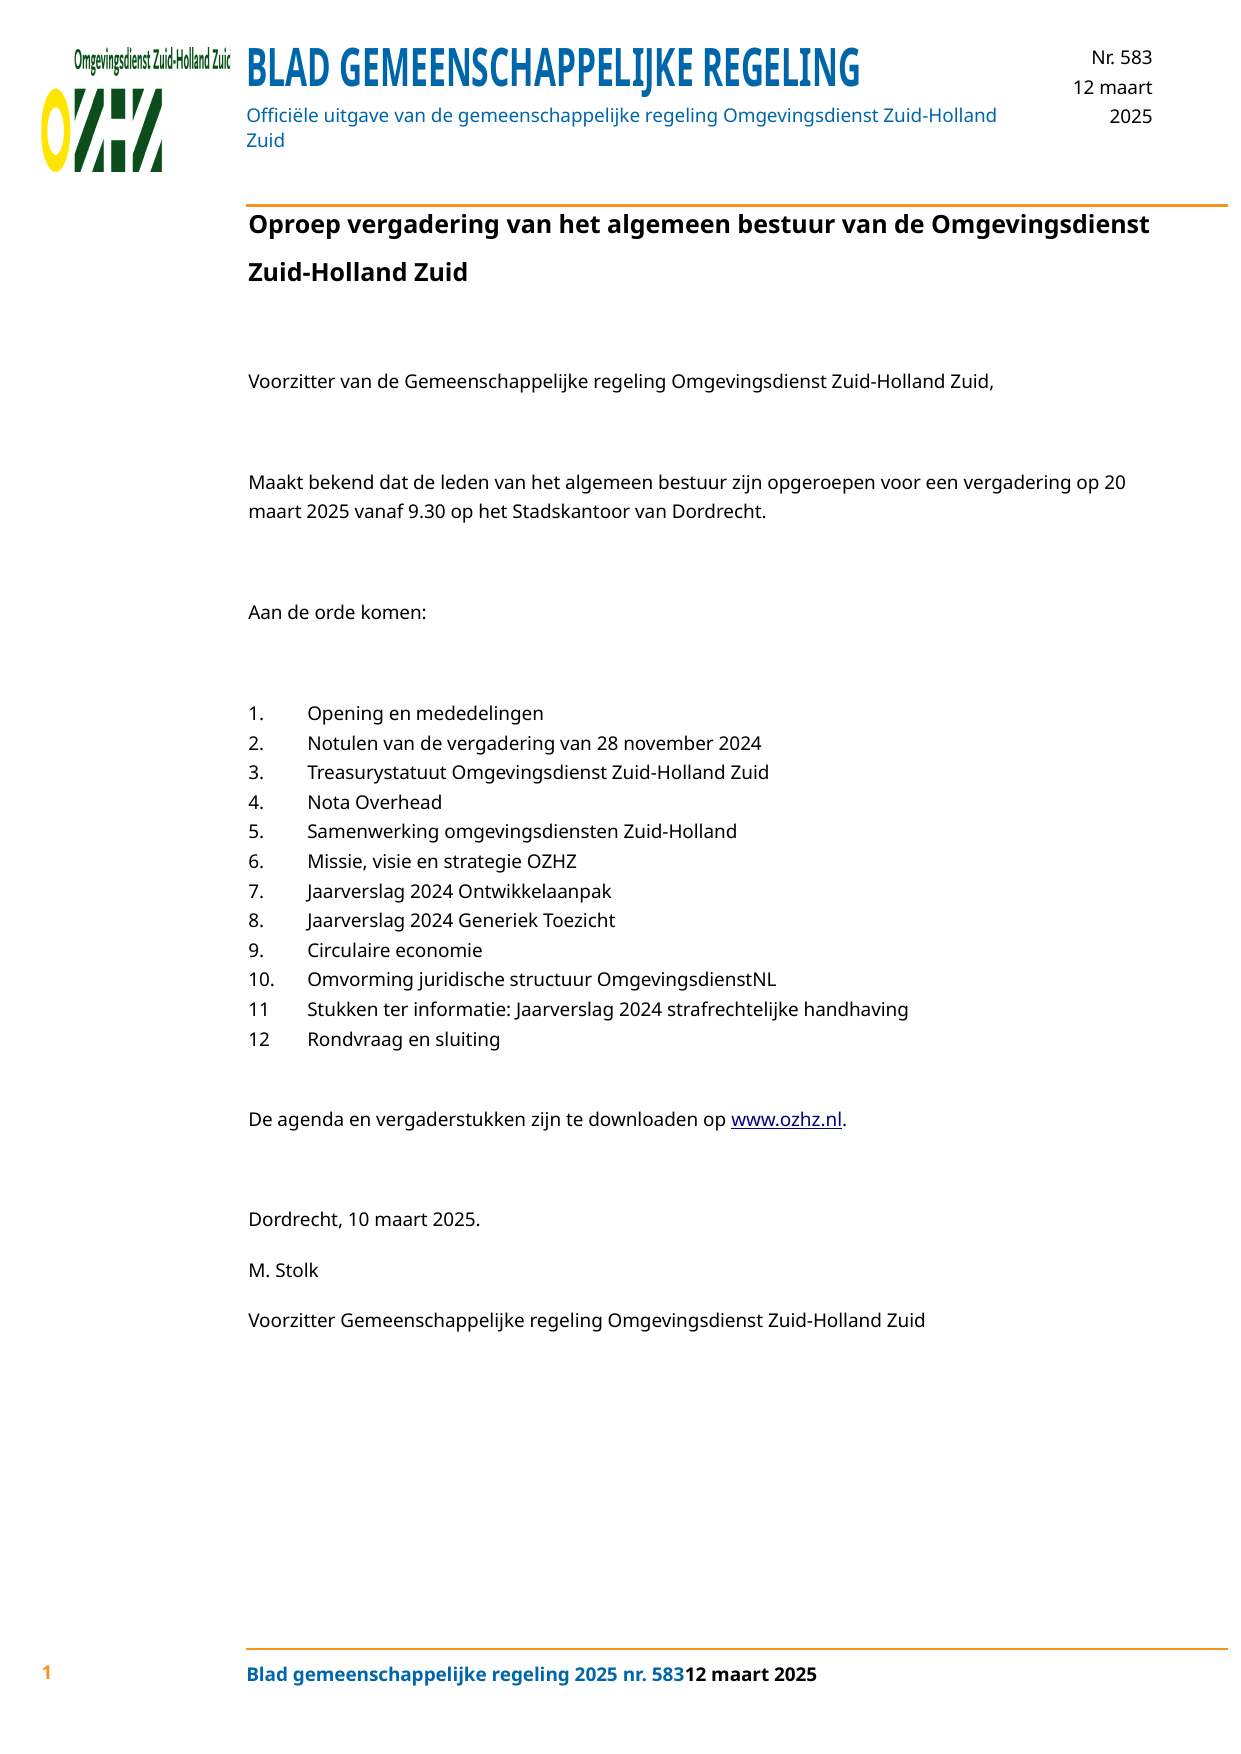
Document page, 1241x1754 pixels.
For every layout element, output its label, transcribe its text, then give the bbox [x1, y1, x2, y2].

text Aan de orde komen: [248, 599, 1152, 625]
text Maakt bekend dat de leden van het algemeen bestuur zijn opgeroepen voor een vergadering op 20 maart 2025 vanaf 9.30 op het Stadskantoor van Dordrecht. [248, 469, 1152, 524]
text Oproep vergadering van het algemeen bestuur van de Omgevingsdienst Zuid-Holland Zuid [248, 207, 1152, 288]
list Omvorming juridische structuur OmgevingsdienstNL [248, 967, 1152, 992]
list Jaarverslag 2024 Ontwikkelaanpak [248, 878, 1152, 904]
text De agenda en vergaderstukken zijn te downloaden op www.ozhz.nl. [248, 1106, 1152, 1132]
list Circulaire economie [248, 937, 1152, 963]
list Missie, visie en strategie OZHZ [248, 848, 1152, 874]
text Voorzitter Gemeenschappelijke regeling Omgevingsdienst Zuid-Holland Zuid [248, 1307, 1152, 1333]
list Treasurystatuut Omgevingsdienst Zuid-Holland Zuid [248, 759, 1152, 785]
list Samenwerking omgevingsdiensten Zuid-Holland [248, 819, 1152, 844]
text Voorzitter van de Gemeenschappelijke regeling Omgevingsdienst Zuid-Holland Zuid, [248, 368, 1152, 394]
text M. Stolk [248, 1257, 1152, 1283]
list Stukken ter informatie: Jaarverslag 2024 strafrechtelijke handhaving [248, 996, 1152, 1022]
list Opening en mededelingen [248, 700, 1152, 726]
list Rondvraag en sluiting [248, 1026, 1152, 1052]
text Dordrecht, 10 maart 2025. [248, 1207, 1152, 1232]
picture [41, 47, 231, 172]
list Jaarverslag 2024 Generiek Toezicht [248, 907, 1152, 933]
list Nota Overhead [248, 789, 1152, 815]
list Notulen van de vergadering van 28 november 2024 [248, 730, 1152, 756]
